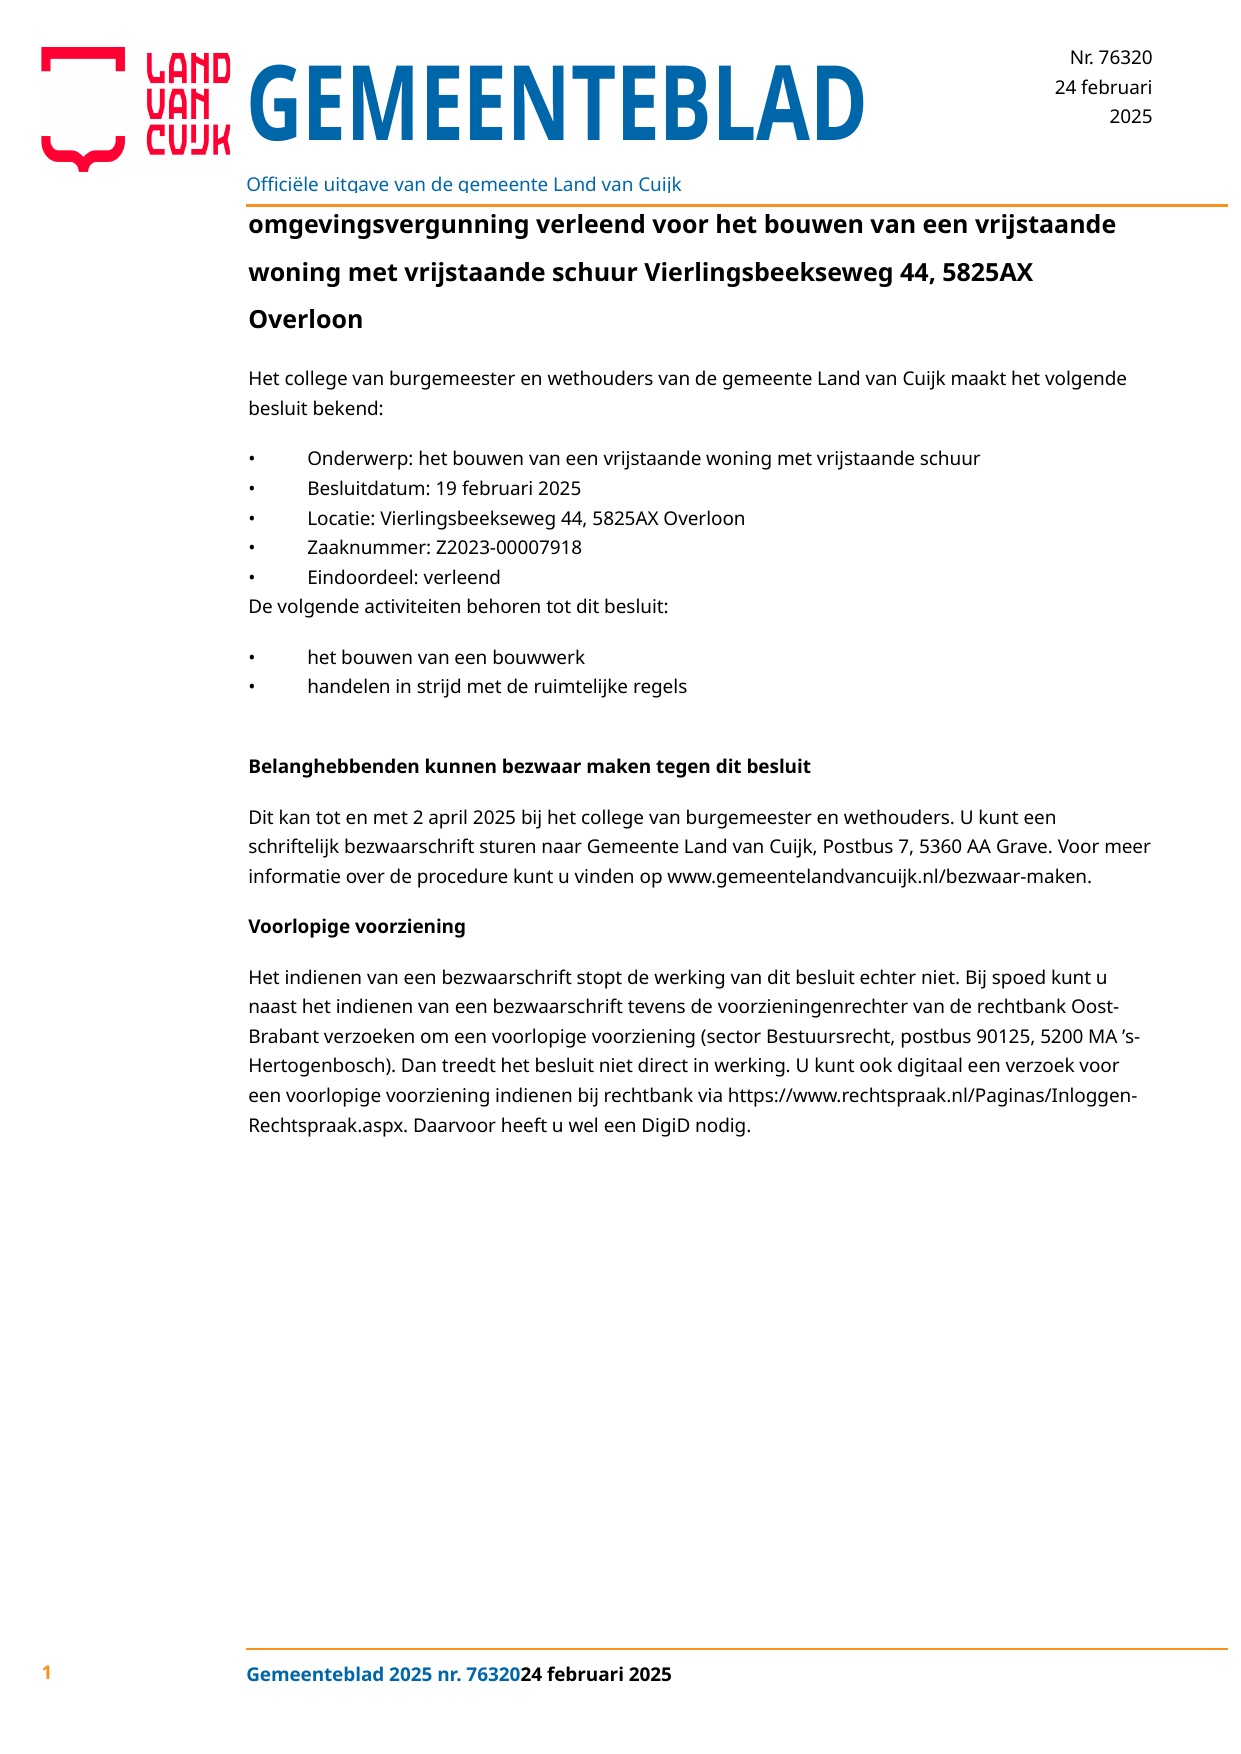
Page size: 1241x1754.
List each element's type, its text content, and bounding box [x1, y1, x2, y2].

list Onderwerp: het bouwen van een vrijstaande woning met vrijstaande schuur [248, 446, 1152, 471]
text Het indienen van een bezwaarschrift stopt de werking van dit besluit echter niet. Bij spoed kunt u naast het indienen van een bezwaarschrift tevens de voorzieningenrechter van de rechtbank Oost-Brabant verzoeken om een voorlopige voorziening (sector Bestuursrecht, postbus 90125, 5200 MA ’s-Hertogenbosch). Dan treedt het besluit niet direct in werking. U kunt ook digitaal een verzoek voor een voorlopige voorziening indienen bij rechtbank via https://www.rechtspraak.nl/Paginas/Inloggen-Rechtspraak.aspx. Daarvoor heeft u wel een DigiD nodig. [248, 964, 1152, 1137]
text omgevingsvergunning verleend voor het bouwen van een vrijstaande woning met vrijstaande schuur Vierlingsbeekseweg 44, 5825AX Overloon [248, 207, 1152, 336]
text Voorlopige voorziening [248, 913, 1152, 939]
list Eindoordeel: verleend [248, 564, 1152, 589]
list handelen in strijd met de ruimtelijke regels [248, 673, 1152, 699]
list Zaaknummer: Z2023-00007918 [248, 534, 1152, 560]
text Het college van burgemeester en wethouders van de gemeente Land van Cuijk maakt het volgende besluit bekend: [248, 366, 1152, 421]
list het bouwen van een bouwwerk [248, 644, 1152, 669]
text Dit kan tot en met 2 april 2025 bij het college van burgemeester en wethouders. U kunt een schriftelijk bezwaarschrift sturen naar Gemeente Land van Cuijk, Postbus 7, 5360 AA Grave. Voor meer informatie over de procedure kunt u vinden op www.gemeentelandvancuijk.nl/bezwaar-maken. [248, 804, 1152, 889]
text Belanghebbenden kunnen bezwaar maken tegen dit besluit [248, 753, 1152, 779]
list Locatie: Vierlingsbeekseweg 44, 5825AX Overloon [248, 505, 1152, 530]
list Besluitdatum: 19 februari 2025 [248, 475, 1152, 501]
picture [41, 47, 231, 172]
text De volgende activiteiten behoren tot dit besluit: [248, 593, 1152, 619]
